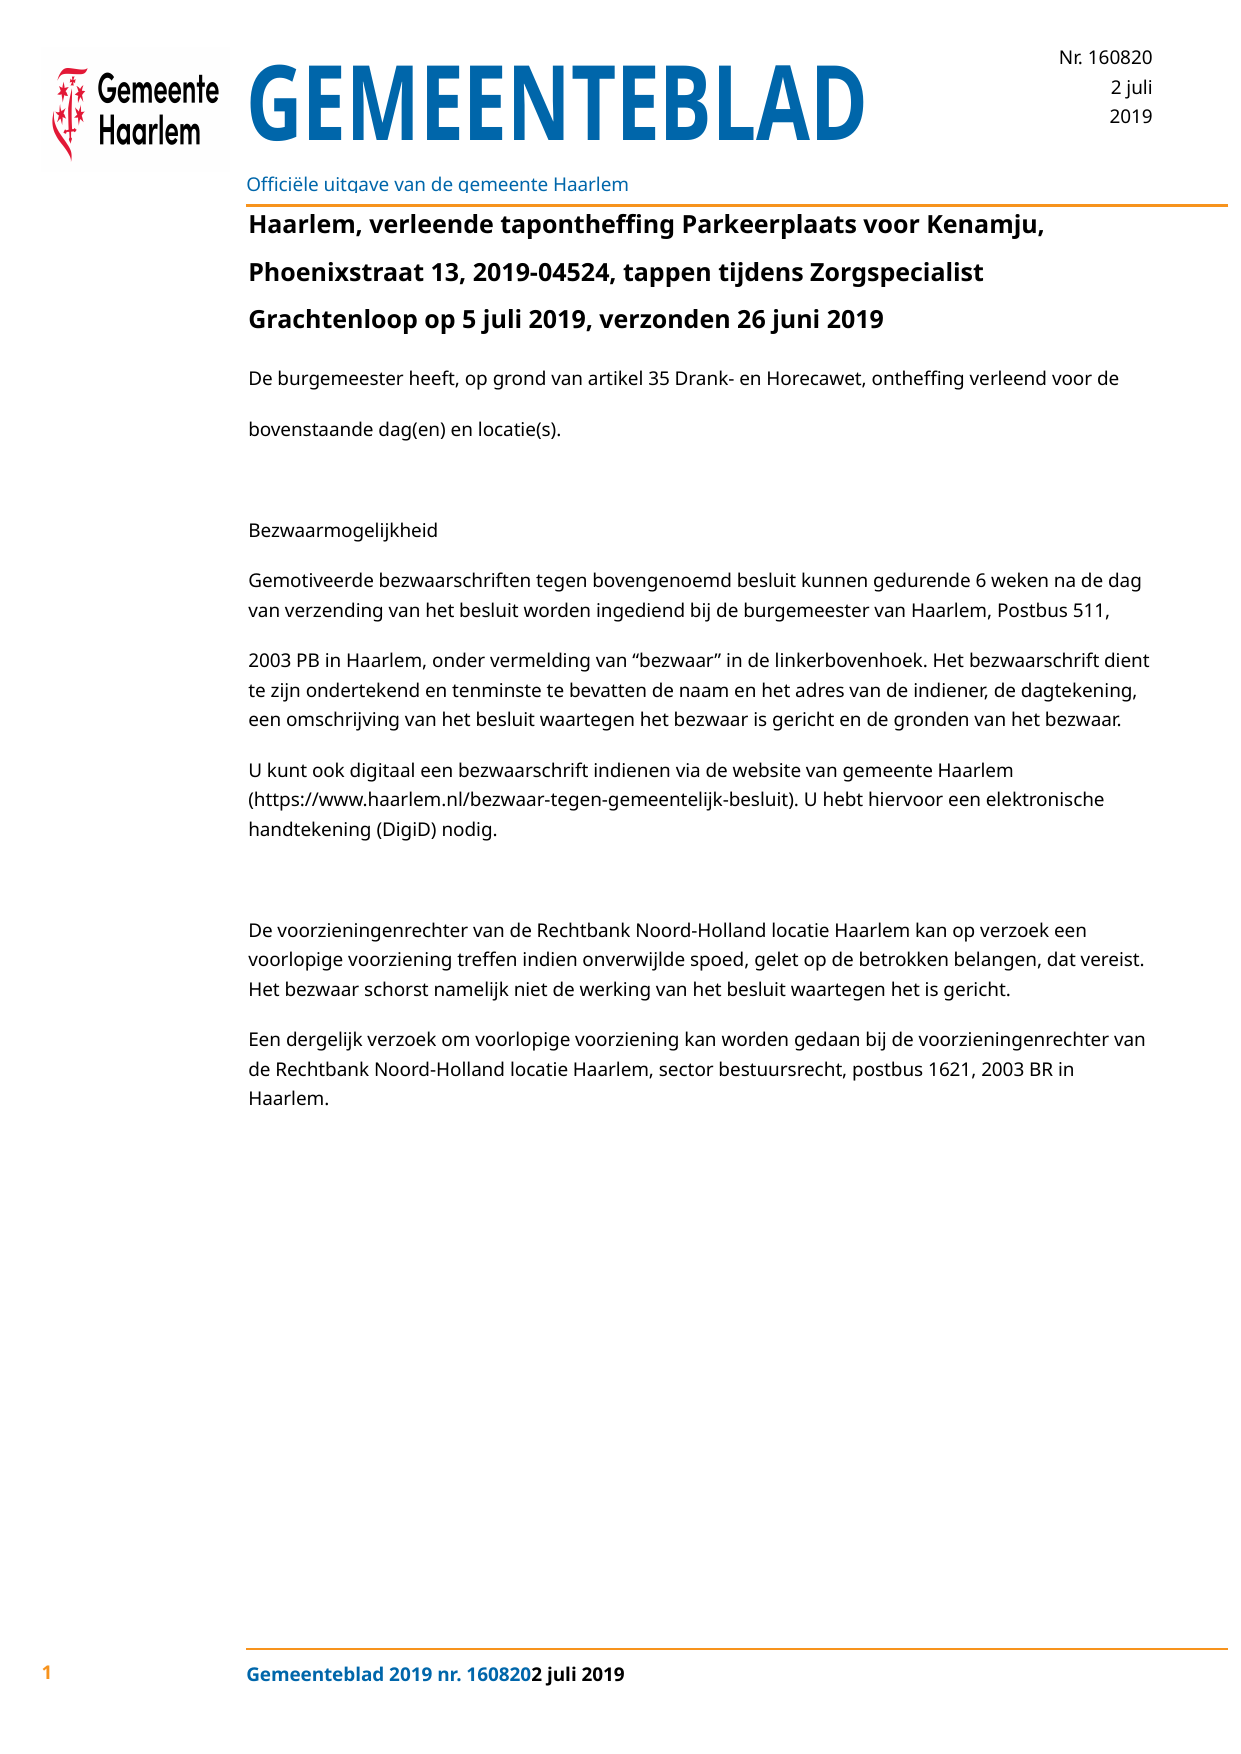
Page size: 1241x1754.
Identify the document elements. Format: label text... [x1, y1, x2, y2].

text Gemotiveerde bezwaarschriften tegen bovengenoemd besluit kunnen gedurende 6 weken na de dag van verzending van het besluit worden ingediend bij de burgemeester van Haarlem, Postbus 511, [248, 567, 1152, 622]
text bovenstaande dag(en) en locatie(s). [248, 416, 1152, 442]
text Haarlem, verleende tapontheffing Parkeerplaats voor Kenamju, Phoenixstraat 13, 2019-04524, tappen tijdens Zorgspecialist Grachtenloop op 5 juli 2019, verzonden 26 juni 2019 [248, 207, 1152, 336]
text Een dergelijk verzoek om voorlopige voorziening kan worden gedaan bij de voorzieningenrechter van de Rechtbank Noord-Holland locatie Haarlem, sector bestuursrecht, postbus 1621, 2003 BR in Haarlem. [248, 1026, 1152, 1111]
text U kunt ook digitaal een bezwaarschrift indienen via de website van gemeente Haarlem (https://www.haarlem.nl/bezwaar-tegen-gemeentelijk-besluit). U hebt hiervoor een elektronische handtekening (DigiD) nodig. [248, 757, 1152, 842]
text De voorzieningenrechter van de Rechtbank Noord-Holland locatie Haarlem kan op verzoek een voorlopige voorziening treffen indien onverwijlde spoed, gelet op de betrokken belangen, dat vereist. Het bezwaar schorst namelijk niet de werking van het besluit waartegen het is gericht. [248, 917, 1152, 1002]
text Bezwaarmogelijkheid [248, 517, 1152, 542]
picture [41, 47, 231, 172]
text 2003 PB in Haarlem, onder vermelding van “bezwaar” in de linkerbovenhoek. Het bezwaarschrift dient te zijn ondertekend en tenminste te bevatten de naam en het adres van de indiener, de dagtekening, een omschrijving van het besluit waartegen het bezwaar is gericht en de gronden van het bezwaar. [248, 647, 1152, 732]
text De burgemeester heeft, op grond van artikel 35 Drank- en Horecawet, ontheffing verleend voor de [248, 366, 1152, 391]
